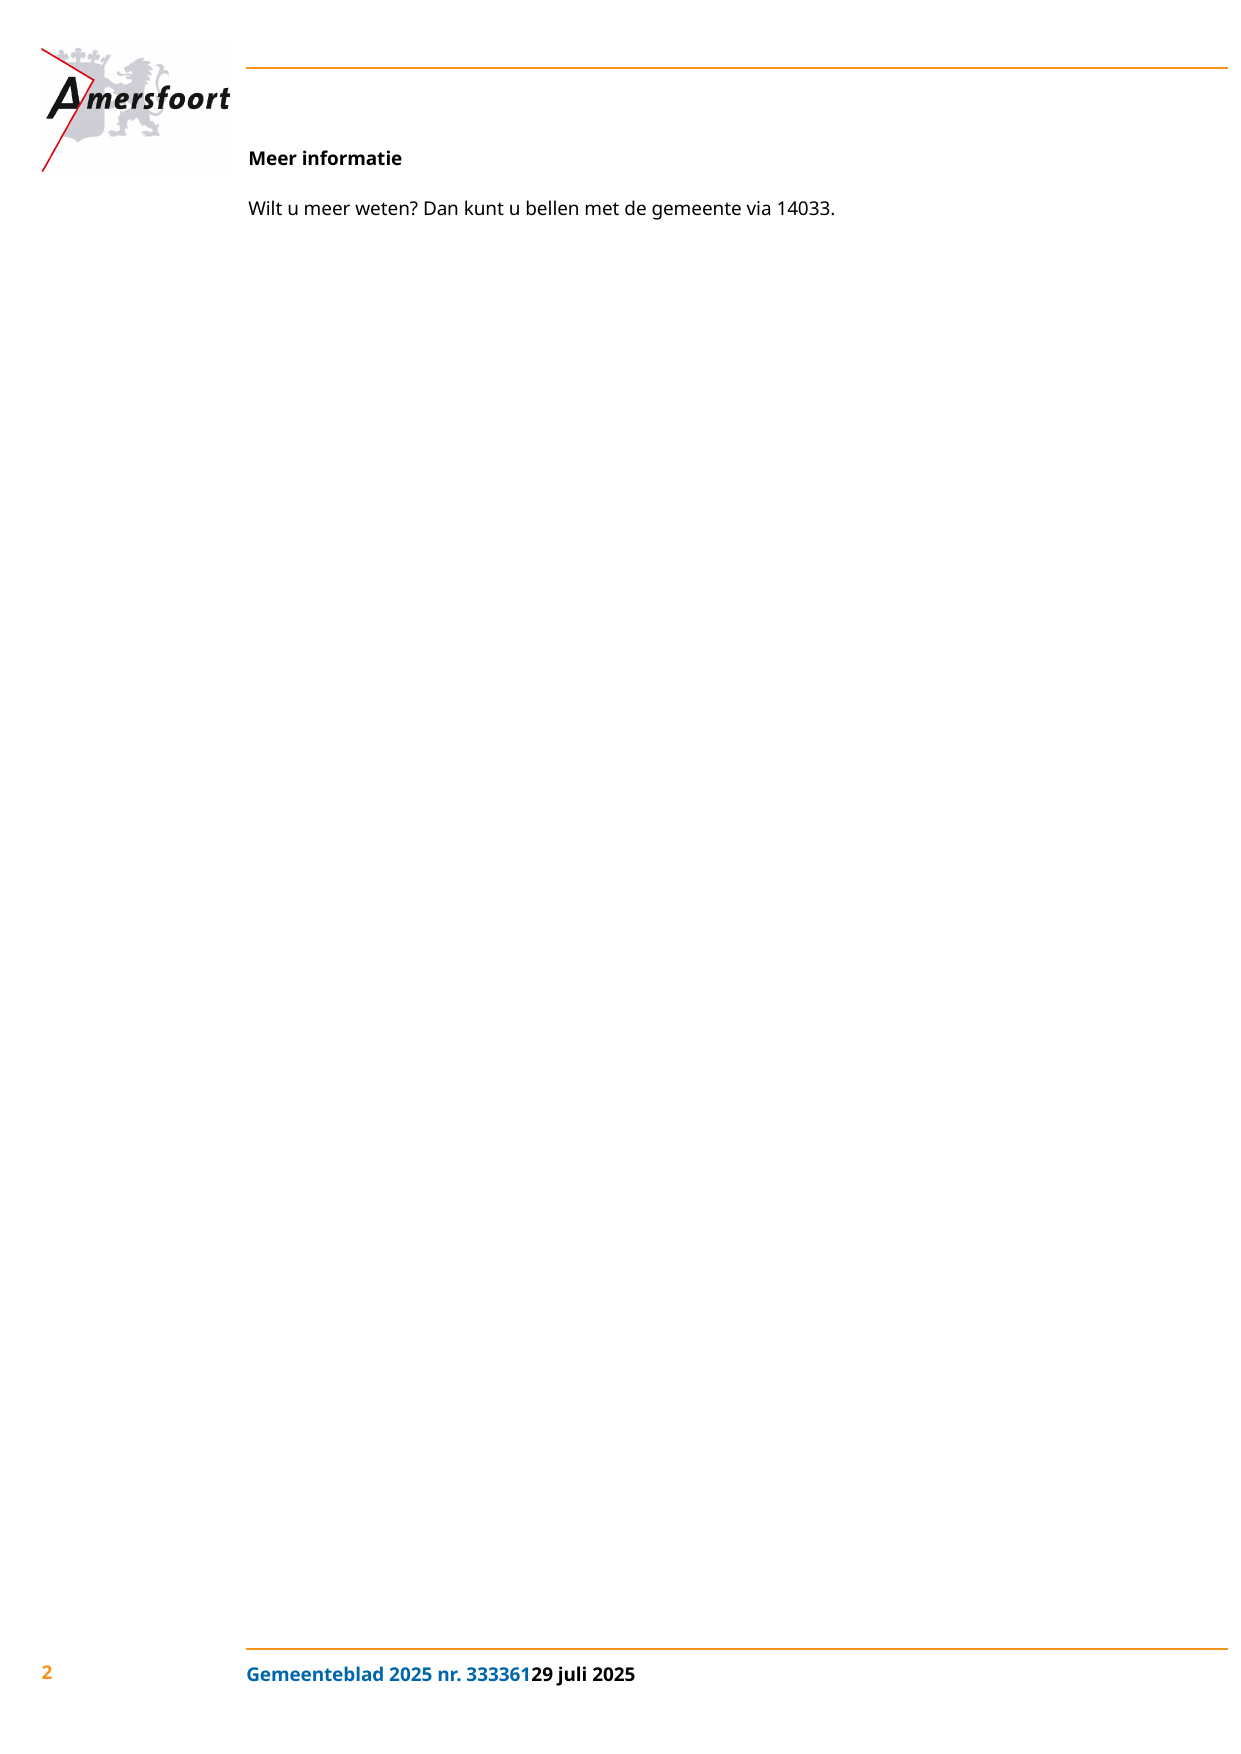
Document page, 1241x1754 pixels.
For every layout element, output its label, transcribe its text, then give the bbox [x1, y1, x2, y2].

picture [41, 47, 231, 172]
text Meer informatie [248, 145, 1152, 171]
text Wilt u meer weten? Dan kunt u bellen met de gemeente via 14033. [248, 196, 1152, 221]
